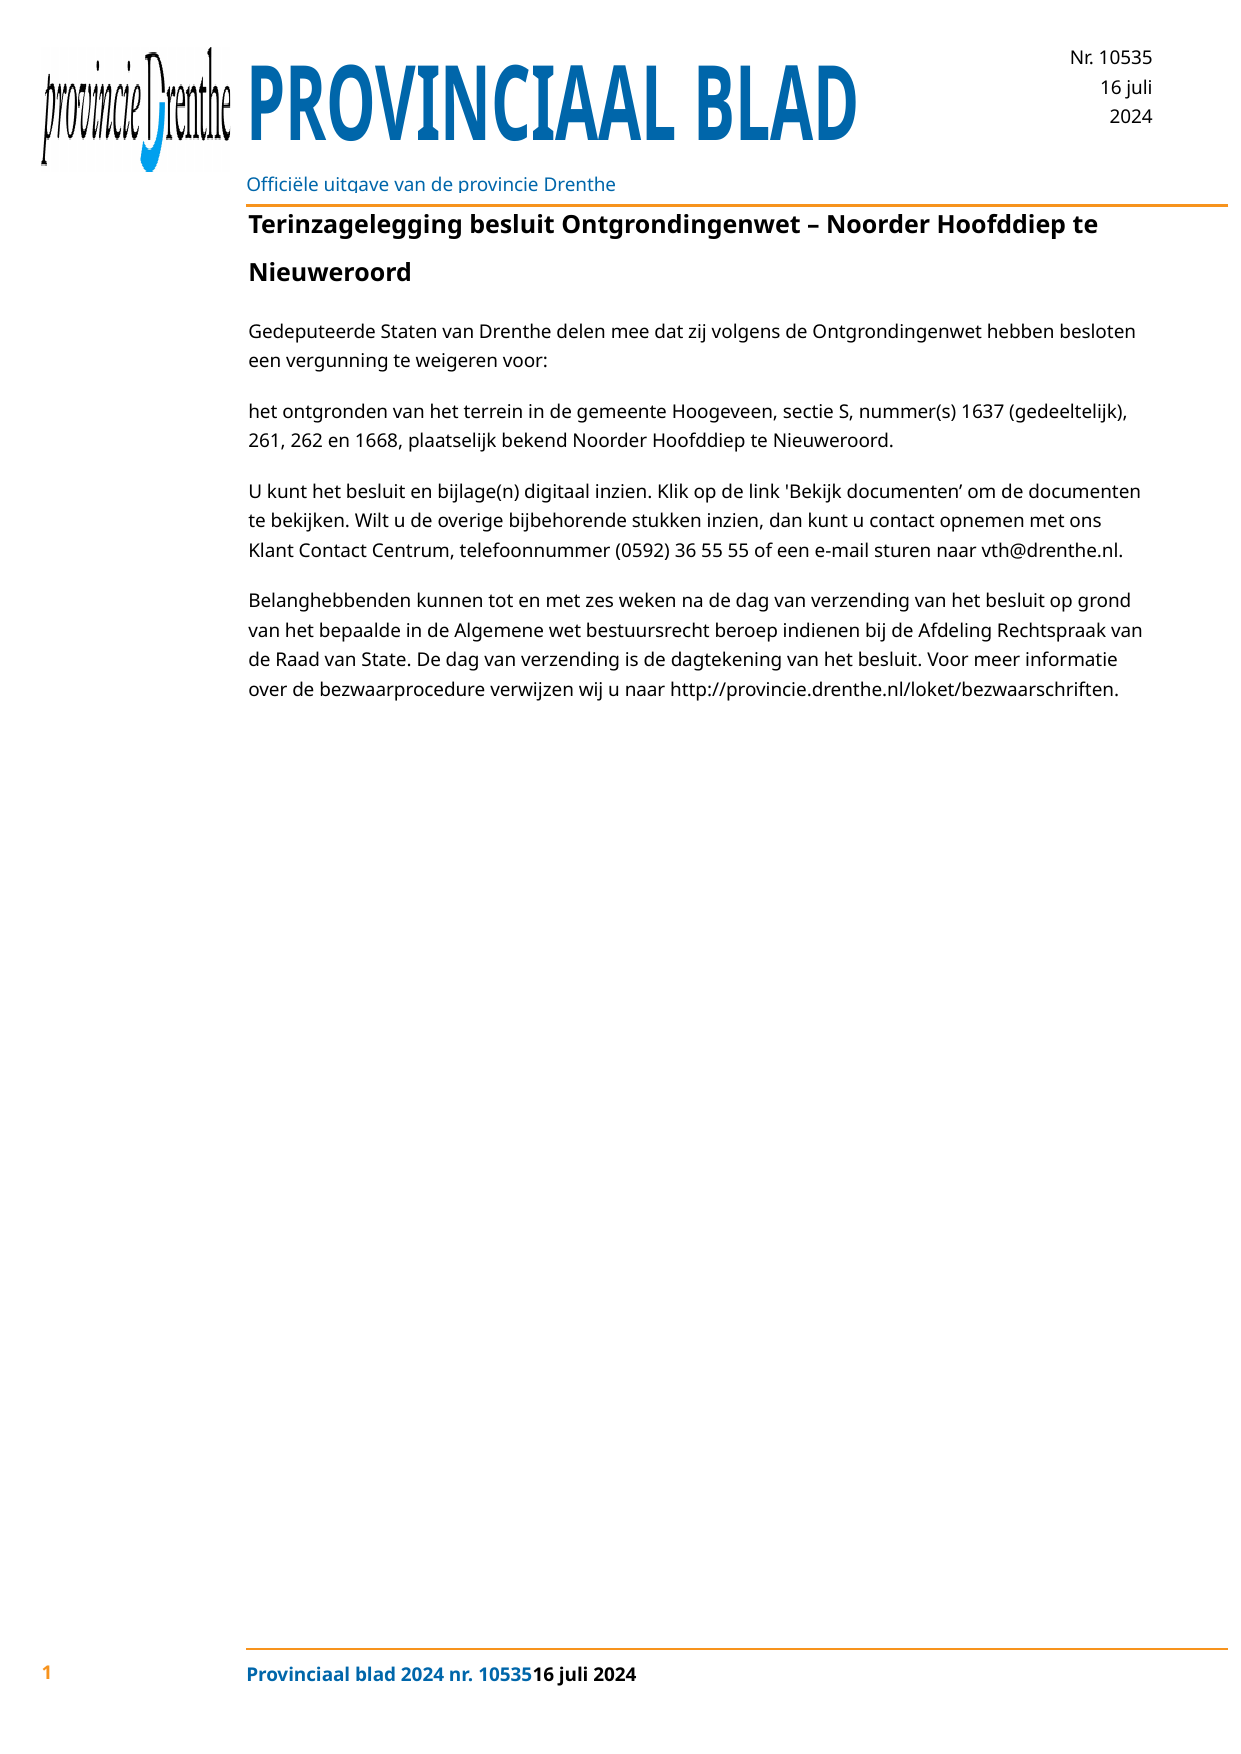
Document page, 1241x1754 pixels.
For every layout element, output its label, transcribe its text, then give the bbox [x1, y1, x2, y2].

text Gedeputeerde Staten van Drenthe delen mee dat zij volgens de Ontgrondingenwet hebben besloten een vergunning te weigeren voor: [248, 318, 1152, 373]
text het ontgronden van het terrein in de gemeente Hoogeveen, sectie S, nummer(s) 1637 (gedeeltelijk), 261, 262 en 1668, plaatselijk bekend Noorder Hoofddiep te Nieuweroord. [248, 398, 1152, 453]
picture [41, 47, 231, 172]
text U kunt het besluit en bijlage(n) digitaal inzien. Klik op de link 'Bekijk documenten’ om de documenten te bekijken. Wilt u de overige bijbehorende stukken inzien, dan kunt u contact opnemen met ons Klant Contact Centrum, telefoonnummer (0592) 36 55 55 of een e-mail sturen naar vth@drenthe.nl. [248, 478, 1152, 563]
text Belanghebbenden kunnen tot en met zes weken na de dag van verzending van het besluit op grond van het bepaalde in de Algemene wet bestuursrecht beroep indienen bij de Afdeling Rechtspraak van de Raad van State. De dag van verzending is de dagtekening van het besluit. Voor meer informatie over de bezwaarprocedure verwijzen wij u naar http://provincie.drenthe.nl/loket/bezwaarschriften. [248, 587, 1152, 702]
text Terinzagelegging besluit Ontgrondingenwet – Noorder Hoofddiep te Nieuweroord [248, 207, 1152, 288]
